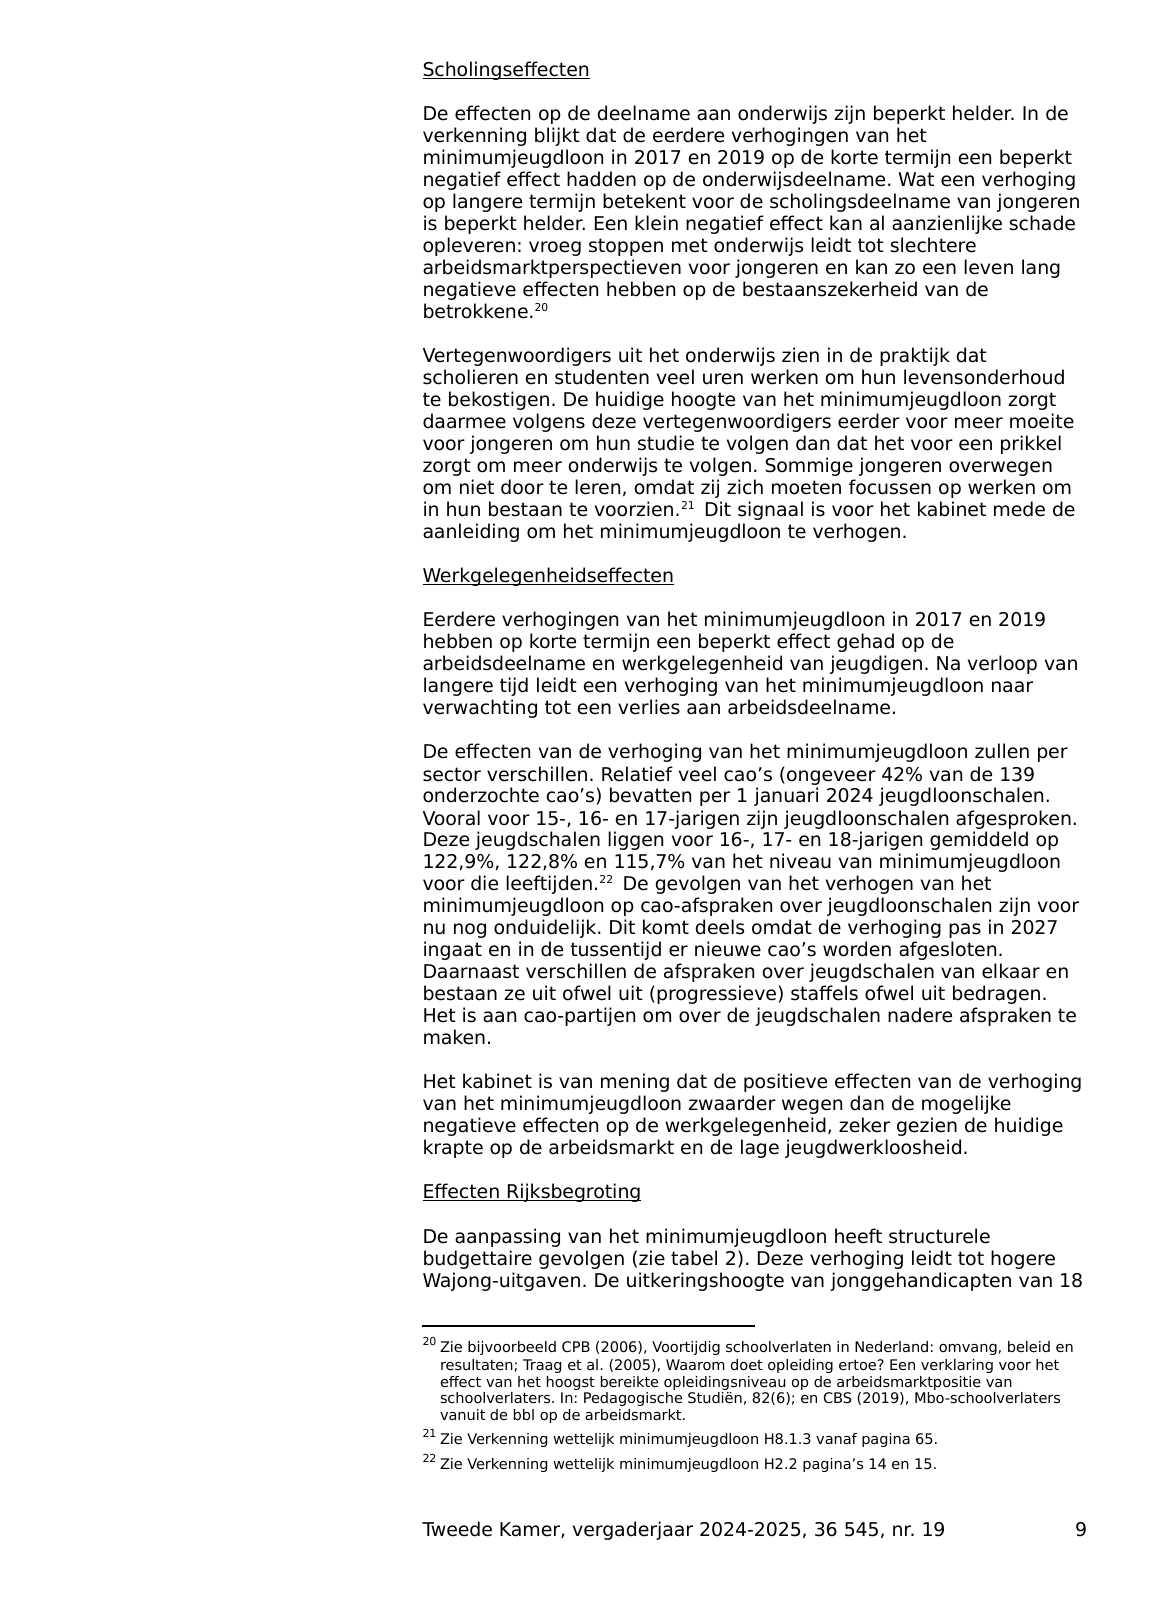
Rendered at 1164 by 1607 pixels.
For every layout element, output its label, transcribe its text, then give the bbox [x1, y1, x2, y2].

text De aanpassing van het minimumjeugdloon heeft structurele budgettaire gevolgen (zie tabel 2). Deze verhoging leidt tot hogere Wajong-uitgaven. De uitkeringshoogte van jonggehandicapten van 18 [422, 1226, 1087, 1292]
text Zie Verkenning wettelijk minimumjeugdloon H2.2 pagina’s 14 en 15. [422, 1452, 1087, 1474]
subtitle Scholingseffecten [422, 59, 1087, 81]
text De effecten van de verhoging van het minimumjeugdloon zullen per sector verschillen. Relatief veel cao’s (ongeveer 42% van de 139 onderzochte cao’s) bevatten per 1 januari 2024 jeugdloonschalen. Vooral voor 15-, 16- en 17-jarigen zijn jeugdloonschalen afgesproken. Deze jeugdschalen liggen voor 16-, 17- en 18-jarigen gemiddeld op 122,9%, 122,8% en 115,7% van het niveau van minimumjeugdloon voor die leeftijden. De gevolgen van het verhogen van het minimumjeugdloon op cao-afspraken over jeugdloonschalen zijn voor nu nog onduidelijk. Dit komt deels omdat de verhoging pas in 2027 ingaat en in de tussentijd er nieuwe cao’s worden afgesloten. Daarnaast verschillen de afspraken over jeugdschalen van elkaar en bestaan ze uit ofwel uit (progressieve) staffels ofwel uit bedragen. Het is aan cao-partijen om over de jeugdschalen nadere afspraken te maken. [422, 741, 1087, 1049]
text Het kabinet is van mening dat de positieve effecten van de verhoging van het minimumjeugdloon zwaarder wegen dan de mogelijke negatieve effecten op de werkgelegenheid, zeker gezien de huidige krapte op de arbeidsmarkt en de lage jeugdwerkloosheid. [422, 1071, 1087, 1159]
subtitle Effecten Rijksbegroting [422, 1181, 1087, 1203]
text Zie bijvoorbeeld CPB (2006), Voortijdig schoolverlaten in Nederland: omvang, beleid en resultaten; Traag et al. (2005), Waarom doet opleiding ertoe? Een verklaring voor het effect van het hoogst bereikte opleidingsniveau op de arbeidsmarktpositie van schoolverlaters. In: Pedagogische Studiën, 82(6); en CBS (2019), Mbo-schoolverlaters vanuit de bbl op de arbeidsmarkt. [422, 1335, 1087, 1424]
subtitle Werkgelegenheidseffecten [422, 565, 1087, 587]
text Zie Verkenning wettelijk minimumjeugdloon H8.1.3 vanaf pagina 65. [422, 1427, 1087, 1449]
text De effecten op de deelname aan onderwijs zijn beperkt helder. In de verkenning blijkt dat de eerdere verhogingen van het minimumjeugdloon in 2017 en 2019 op de korte termijn een beperkt negatief effect hadden op de onderwijsdeelname. Wat een verhoging op langere termijn betekent voor de scholingsdeelname van jongeren is beperkt helder. Een klein negatief effect kan al aanzienlijke schade opleveren: vroeg stoppen met onderwijs leidt tot slechtere arbeidsmarktperspectieven voor jongeren en kan zo een leven lang negatieve effecten hebben op de bestaanszekerheid van de betrokkene. [422, 103, 1087, 323]
text Vertegenwoordigers uit het onderwijs zien in de praktijk dat scholieren en studenten veel uren werken om hun levensonderhoud te bekostigen. De huidige hoogte van het minimumjeugdloon zorgt daarmee volgens deze vertegenwoordigers eerder voor meer moeite voor jongeren om hun studie te volgen dan dat het voor een prikkel zorgt om meer onderwijs te volgen. Sommige jongeren overwegen om niet door te leren, omdat zij zich moeten focussen op werken om in hun bestaan te voorzien. Dit signaal is voor het kabinet mede de aanleiding om het minimumjeugdloon te verhogen. [422, 345, 1087, 543]
text Eerdere verhogingen van het minimumjeugdloon in 2017 en 2019 hebben op korte termijn een beperkt effect gehad op de arbeidsdeelname en werkgelegenheid van jeugdigen. Na verloop van langere tijd leidt een verhoging van het minimumjeugdloon naar verwachting tot een verlies aan arbeidsdeelname. [422, 609, 1087, 719]
